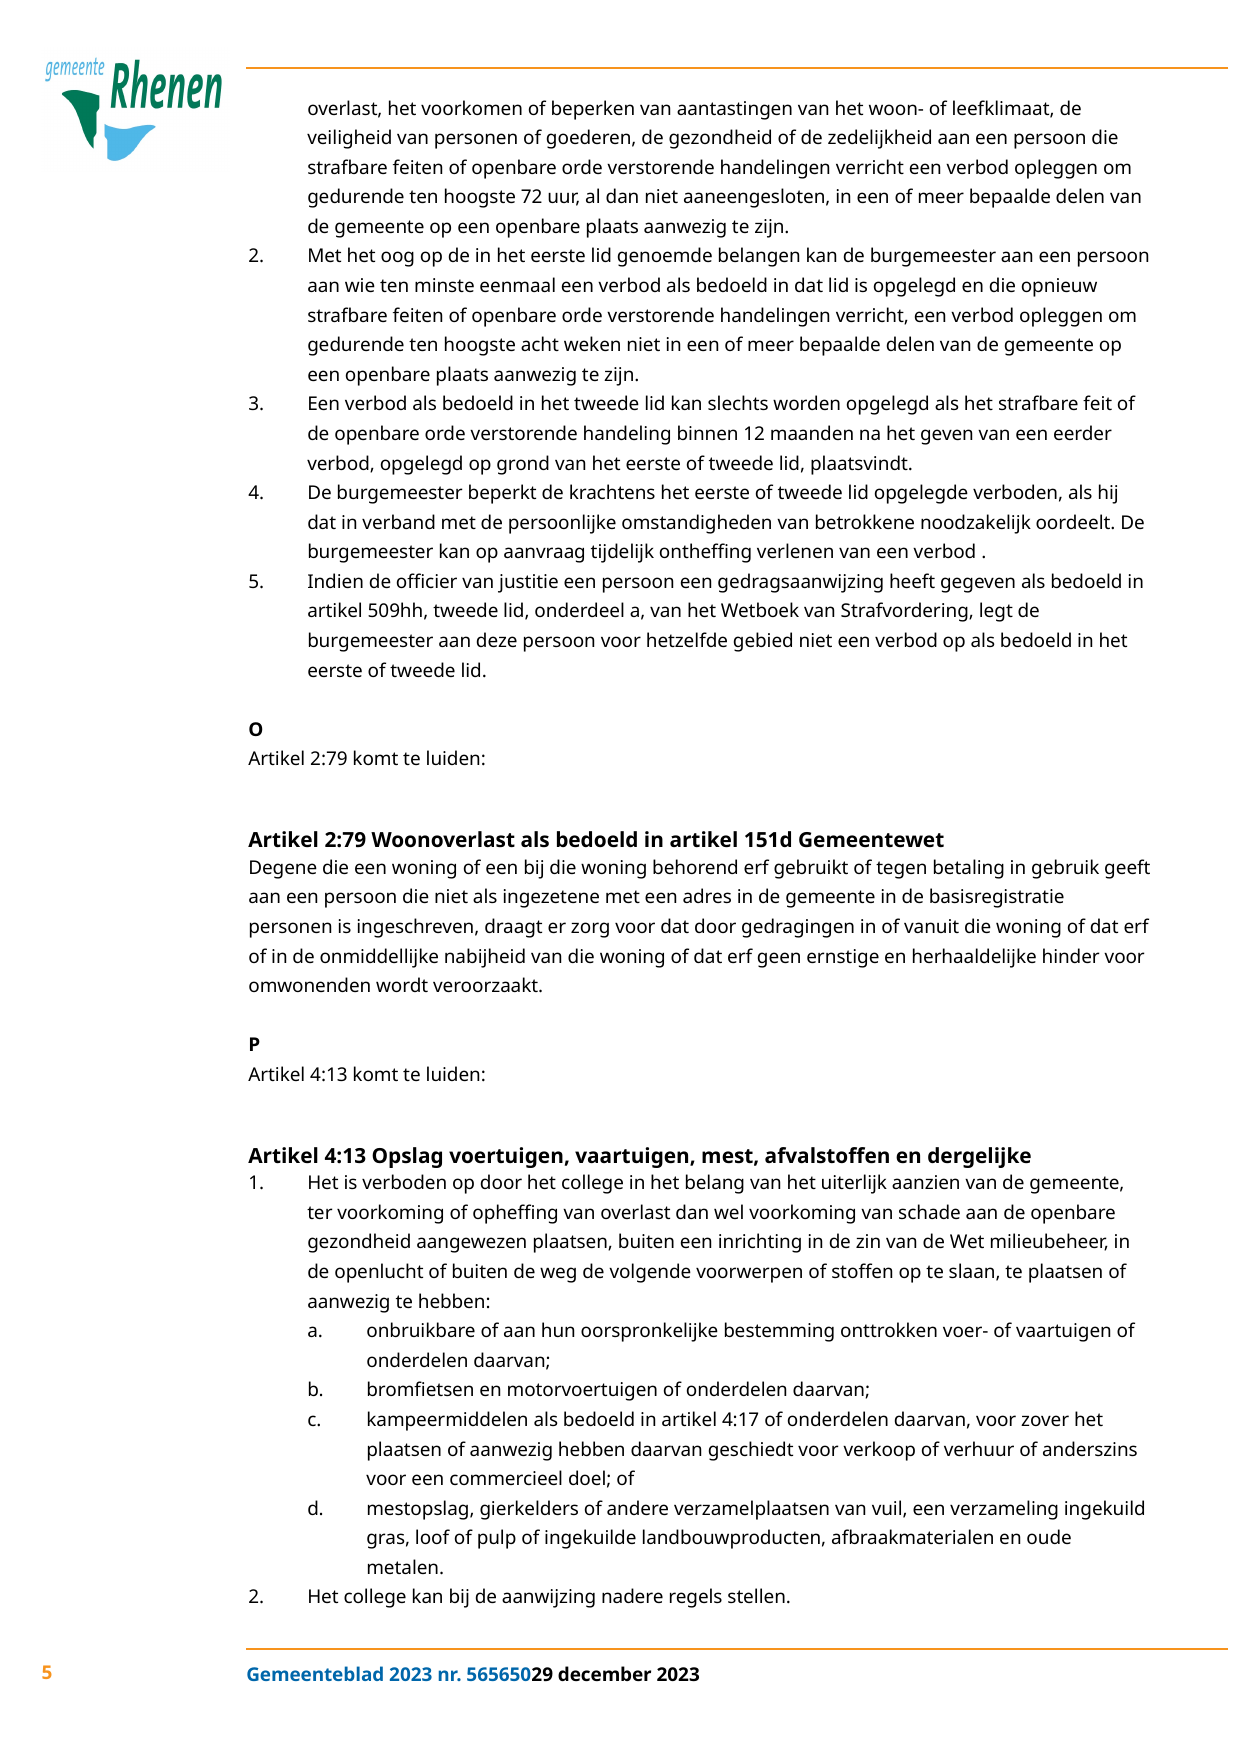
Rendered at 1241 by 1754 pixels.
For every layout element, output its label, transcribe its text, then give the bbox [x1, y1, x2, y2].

text Artikel 4:13 Opslag voertuigen, vaartuigen, mest, afvalstoffen en dergelijke [248, 1141, 1152, 1169]
text P [248, 1032, 1152, 1057]
list bromfietsen en motorvoertuigen of onderdelen daarvan; [307, 1377, 1152, 1402]
list Het is verboden op door het college in het belang van het uiterlijk aanzien van de gemeente, ter voorkoming of opheffing van overlast dan wel voorkoming van schade aan de openbare gezondheid aangewezen plaatsen, buiten een inrichting in de zin van de Wet milieubeheer, in de openlucht of buiten de weg de volgende voorwerpen of stoffen op te slaan, te plaatsen of aanwezig te hebben: [248, 1169, 1152, 1314]
list De burgemeester beperkt de krachtens het eerste of tweede lid opgelegde verboden, als hij dat in verband met de persoonlijke omstandigheden van betrokkene noodzakelijk oordeelt. De burgemeester kan op aanvraag tijdelijk ontheffing verlenen van een verbod . [248, 479, 1152, 564]
text Artikel 2:79 komt te luiden: [248, 746, 1152, 771]
text Artikel 4:13 komt te luiden: [248, 1061, 1152, 1087]
list overlast, het voorkomen of beperken van aantastingen van het woon- of leefklimaat, de veiligheid van personen of goederen, de gezondheid of de zedelijkheid aan een persoon die strafbare feiten of openbare orde verstorende handelingen verricht een verbod opleggen om gedurende ten hoogste 72 uur, al dan niet aaneengesloten, in een of meer bepaalde delen van de gemeente op een openbare plaats aanwezig te zijn. [248, 95, 1152, 239]
list Met het oog op de in het eerste lid genoemde belangen kan de burgemeester aan een persoon aan wie ten minste eenmaal een verbod als bedoeld in dat lid is opgelegd en die opnieuw strafbare feiten of openbare orde verstorende handelingen verricht, een verbod opleggen om gedurende ten hoogste acht weken niet in een of meer bepaalde delen van de gemeente op een openbare plaats aanwezig te zijn. [248, 243, 1152, 387]
text Artikel 2:79 Woonoverlast als bedoeld in artikel 151d Gemeentewet [248, 826, 1152, 854]
picture [41, 47, 231, 172]
list Het college kan bij de aanwijzing nadere regels stellen. [248, 1584, 1152, 1609]
list kampeermiddelen als bedoeld in artikel 4:17 of onderdelen daarvan, voor zover het plaatsen of aanwezig hebben daarvan geschiedt voor verkoop of verhuur of anderszins voor een commercieel doel; of [307, 1406, 1152, 1491]
list mestopslag, gierkelders of andere verzamelplaatsen van vuil, een verzameling ingekuild gras, loof of pulp of ingekuilde landbouwproducten, afbraakmaterialen en oude metalen. [307, 1495, 1152, 1580]
text O [248, 716, 1152, 742]
list Indien de officier van justitie een persoon een gedragsaanwijzing heeft gegeven als bedoeld in artikel 509hh, tweede lid, onderdeel a, van het Wetboek van Strafvordering, legt de burgemeester aan deze persoon voor hetzelfde gebied niet een verbod op als bedoeld in het eerste of tweede lid. [248, 568, 1152, 683]
text Degene die een woning of een bij die woning behorend erf gebruikt of tegen betaling in gebruik geeft aan een persoon die niet als ingezetene met een adres in de gemeente in de basisregistratie personen is ingeschreven, draagt er zorg voor dat door gedragingen in of vanuit die woning of dat erf of in de onmiddellijke nabijheid van die woning of dat erf geen ernstige en herhaaldelijke hinder voor omwonenden wordt veroorzaakt. [248, 854, 1152, 998]
list Een verbod als bedoeld in het tweede lid kan slechts worden opgelegd als het strafbare feit of de openbare orde verstorende handeling binnen 12 maanden na het geven van een eerder verbod, opgelegd op grond van het eerste of tweede lid, plaatsvindt. [248, 391, 1152, 476]
list onbruikbare of aan hun oorspronkelijke bestemming onttrokken voer- of vaartuigen of onderdelen daarvan; [307, 1317, 1152, 1373]
